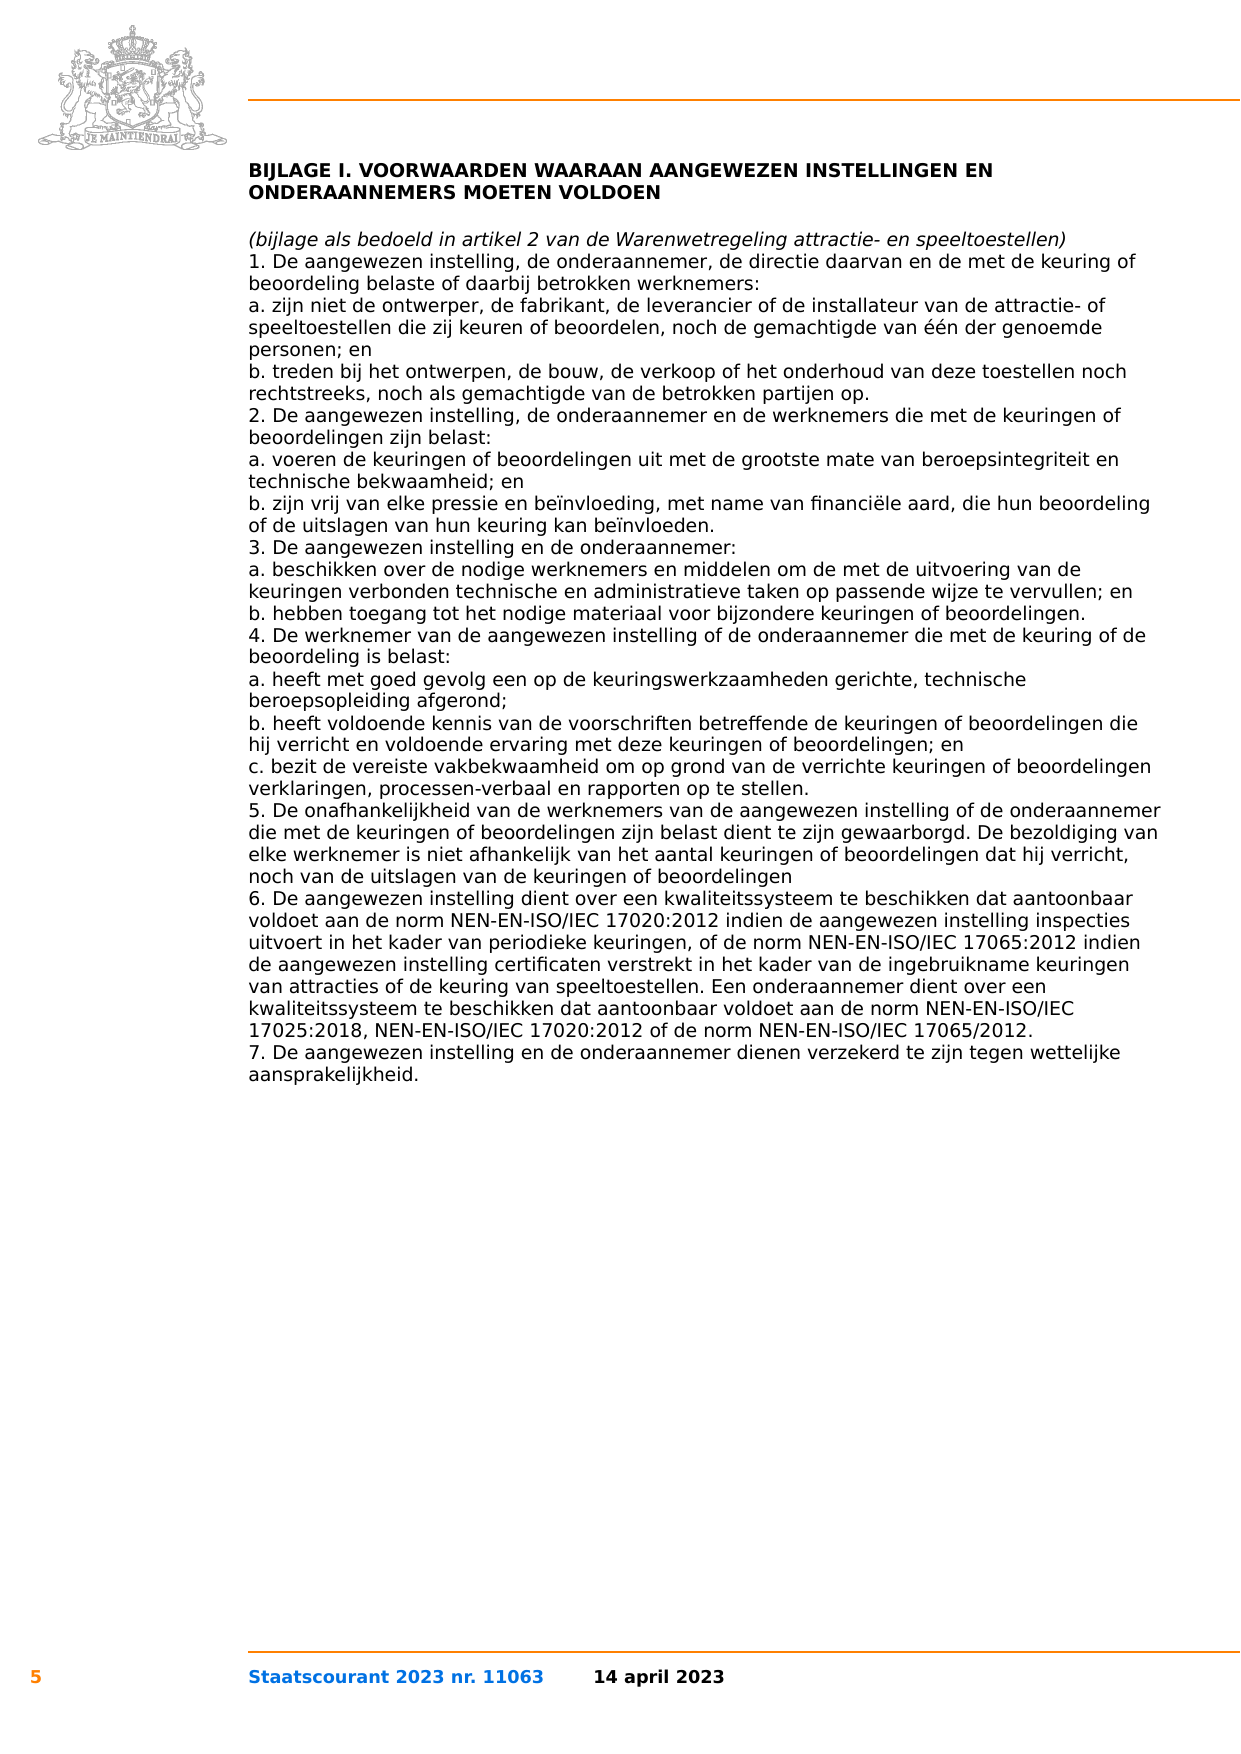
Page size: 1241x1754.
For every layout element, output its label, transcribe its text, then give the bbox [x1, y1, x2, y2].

text a. voeren de keuringen of beoordelingen uit met de grootste mate van beroepsintegriteit en technische bekwaamheid; en [248, 449, 1163, 493]
subtitle BIJLAGE I. VOORWAARDEN WAARAAN AANGEWEZEN INSTELLINGEN EN ONDERAANNEMERS MOETEN VOLDOEN [248, 160, 1163, 204]
text 6. De aangewezen instelling dient over een kwaliteitssysteem te beschikken dat aantoonbaar voldoet aan de norm NEN-EN-ISO/IEC 17020:2012 indien de aangewezen instelling inspecties uitvoert in het kader van periodieke keuringen, of de norm NEN-EN-ISO/IEC 17065:2012 indien de aangewezen instelling certificaten verstrekt in het kader van de ingebruikname keuringen van attracties of de keuring van speeltoestellen. Een onderaannemer dient over een kwaliteitssysteem te beschikken dat aantoonbaar voldoet aan de norm NEN-EN-ISO/IEC 17025:2018, NEN-EN-ISO/IEC 17020:2012 of de norm NEN-EN-ISO/IEC 17065/2012. [248, 888, 1163, 1042]
text b. heeft voldoende kennis van de voorschriften betreffende de keuringen of beoordelingen die hij verricht en voldoende ervaring met deze keuringen of beoordelingen; en [248, 712, 1163, 756]
text b. hebben toegang tot het nodige materiaal voor bijzondere keuringen of beoordelingen. [248, 602, 1163, 624]
text 5. De onafhankelijkheid van de werknemers van de aangewezen instelling of de onderaannemer die met de keuringen of beoordelingen zijn belast dient te zijn gewaarborgd. De bezoldiging van elke werknemer is niet afhankelijk van het aantal keuringen of beoordelingen dat hij verricht, noch van de uitslagen van de keuringen of beoordelingen [248, 800, 1163, 888]
text 4. De werknemer van de aangewezen instelling of de onderaannemer die met de keuring of de beoordeling is belast: [248, 624, 1163, 668]
text 7. De aangewezen instelling en de onderaannemer dienen verzekerd te zijn tegen wettelijke aansprakelijkheid. [248, 1042, 1163, 1086]
picture [38, 25, 227, 150]
text c. bezit de vereiste vakbekwaamheid om op grond van de verrichte keuringen of beoordelingen verklaringen, processen-verbaal en rapporten op te stellen. [248, 756, 1163, 800]
text b. treden bij het ontwerpen, de bouw, de verkoop of het onderhoud van deze toestellen noch rechtstreeks, noch als gemachtigde van de betrokken partijen op. [248, 361, 1163, 405]
text b. zijn vrij van elke pressie en beïnvloeding, met name van financiële aard, die hun beoordeling of de uitslagen van hun keuring kan beïnvloeden. [248, 493, 1163, 537]
text (bijlage als bedoeld in artikel 2 van de Warenwetregeling attractie- en speeltoestellen) [248, 229, 1163, 251]
text 1. De aangewezen instelling, de onderaannemer, de directie daarvan en de met de keuring of beoordeling belaste of daarbij betrokken werknemers: [248, 251, 1163, 295]
text 2. De aangewezen instelling, de onderaannemer en de werknemers die met de keuringen of beoordelingen zijn belast: [248, 405, 1163, 449]
text a. beschikken over de nodige werknemers en middelen om de met de uitvoering van de keuringen verbonden technische en administratieve taken op passende wijze te vervullen; en [248, 558, 1163, 602]
text a. heeft met goed gevolg een op de keuringswerkzaamheden gerichte, technische beroepsopleiding afgerond; [248, 668, 1163, 712]
text a. zijn niet de ontwerper, de fabrikant, de leverancier of de installateur van de attractie- of speeltoestellen die zij keuren of beoordelen, noch de gemachtigde van één der genoemde personen; en [248, 295, 1163, 361]
text 3. De aangewezen instelling en de onderaannemer: [248, 537, 1163, 558]
